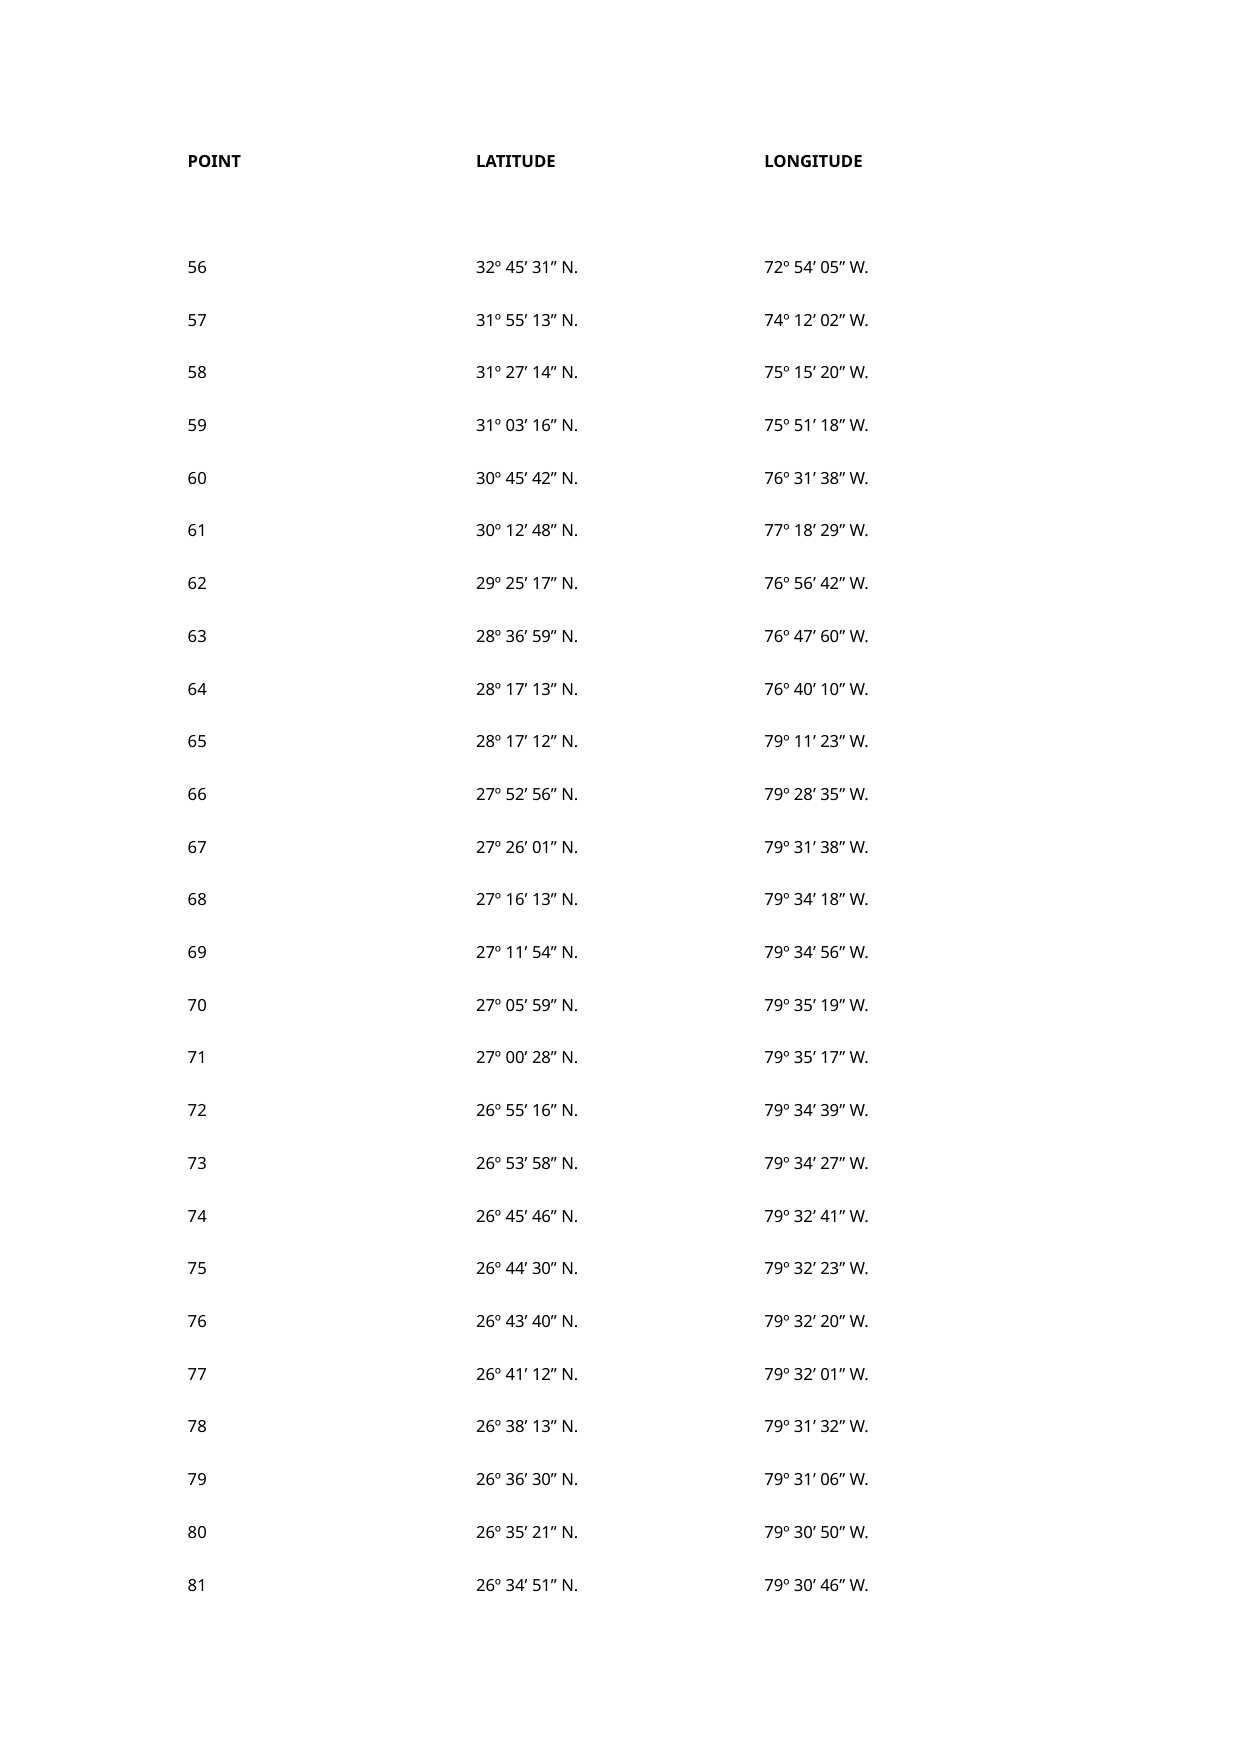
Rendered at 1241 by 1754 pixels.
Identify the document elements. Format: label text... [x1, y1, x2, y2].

table_cell 79º 32’ 20” W. [764, 1310, 1053, 1362]
table_cell 80 [188, 1520, 476, 1573]
table_cell 76º 31’ 38” W. [764, 466, 1053, 519]
table_cell 79º 11’ 23” W. [764, 730, 1053, 782]
table_cell 32º 45’ 31” N. [476, 255, 764, 308]
table_cell 79º 35’ 17” W. [764, 1046, 1053, 1099]
table_cell 79º 34’ 56” W. [764, 941, 1053, 993]
table_cell 60 [188, 466, 476, 519]
table_cell 79º 31’ 06” W. [764, 1468, 1053, 1520]
table_cell 28º 17’ 13” N. [476, 677, 764, 730]
table_cell 69 [188, 941, 476, 993]
table_cell 27º 11’ 54” N. [476, 941, 764, 993]
table_cell 27º 52’ 56” N. [476, 783, 764, 835]
table_cell 26º 41’ 12” N. [476, 1362, 764, 1415]
table_cell 78 [188, 1415, 476, 1468]
table_cell 29º 25’ 17” N. [476, 572, 764, 624]
table_cell 72º 54’ 05” W. [764, 255, 1053, 308]
table_cell 66 [188, 783, 476, 835]
table_cell 79º 32’ 01” W. [764, 1362, 1053, 1415]
table_cell [764, 203, 1053, 255]
table_cell 81 [188, 1573, 476, 1596]
table_cell 56 [188, 255, 476, 308]
table_cell 71 [188, 1046, 476, 1099]
table_cell 72 [188, 1099, 476, 1151]
table_cell 79 [188, 1468, 476, 1520]
table_cell 26º 38’ 13” N. [476, 1415, 764, 1468]
table_cell 75 [188, 1257, 476, 1309]
table_cell 79º 31’ 38” W. [764, 835, 1053, 888]
table_cell 79º 30’ 46” W. [764, 1573, 1053, 1596]
table_cell 28º 17’ 12” N. [476, 730, 764, 782]
table_cell 79º 30’ 50” W. [764, 1520, 1053, 1573]
table_cell 76 [188, 1310, 476, 1362]
table_cell 79º 34’ 27” W. [764, 1151, 1053, 1204]
table_cell 74º 12’ 02” W. [764, 308, 1053, 361]
table_cell 30º 45’ 42” N. [476, 466, 764, 519]
table_cell 70 [188, 993, 476, 1046]
table_cell 79º 32’ 41” W. [764, 1204, 1053, 1257]
table_cell 68 [188, 888, 476, 941]
table_cell [476, 203, 764, 255]
table_cell 79º 28’ 35” W. [764, 783, 1053, 835]
table_cell 79º 32’ 23” W. [764, 1257, 1053, 1309]
table_cell 76º 56’ 42” W. [764, 572, 1053, 624]
table_header LATITUDE [476, 150, 764, 203]
table_cell 27º 16’ 13” N. [476, 888, 764, 941]
table_cell 76º 40’ 10” W. [764, 677, 1053, 730]
table_header LONGITUDE [764, 150, 1053, 203]
table_cell 77º 18’ 29” W. [764, 519, 1053, 572]
table_cell 64 [188, 677, 476, 730]
table_cell 26º 53’ 58” N. [476, 1151, 764, 1204]
table_cell 75º 15’ 20” W. [764, 361, 1053, 413]
table_cell 26º 55’ 16” N. [476, 1099, 764, 1151]
table_cell 26º 44’ 30” N. [476, 1257, 764, 1309]
table_cell 58 [188, 361, 476, 413]
table_cell [188, 203, 476, 255]
table_cell 79º 34’ 39” W. [764, 1099, 1053, 1151]
table_cell 57 [188, 308, 476, 361]
table_cell 27º 26’ 01” N. [476, 835, 764, 888]
table_cell 67 [188, 835, 476, 888]
table_cell 28º 36’ 59” N. [476, 624, 764, 677]
table_cell 26º 45’ 46” N. [476, 1204, 764, 1257]
table_cell 59 [188, 414, 476, 466]
table_cell 77 [188, 1362, 476, 1415]
table_cell 73 [188, 1151, 476, 1204]
table_cell 26º 35’ 21” N. [476, 1520, 764, 1573]
table_cell 74 [188, 1204, 476, 1257]
table_cell 30º 12’ 48” N. [476, 519, 764, 572]
table_cell 63 [188, 624, 476, 677]
table_cell 62 [188, 572, 476, 624]
table_cell 76º 47’ 60” W. [764, 624, 1053, 677]
table_cell 61 [188, 519, 476, 572]
table_cell 75º 51’ 18” W. [764, 414, 1053, 466]
table_header POINT [188, 150, 476, 203]
table_cell 79º 31’ 32” W. [764, 1415, 1053, 1468]
table_cell 31º 03’ 16” N. [476, 414, 764, 466]
table_cell 27º 00’ 28” N. [476, 1046, 764, 1099]
table_cell 26º 36’ 30” N. [476, 1468, 764, 1520]
table_cell 31º 55’ 13” N. [476, 308, 764, 361]
table_cell 79º 34’ 18” W. [764, 888, 1053, 941]
table_cell 26º 43’ 40” N. [476, 1310, 764, 1362]
table_cell 31º 27’ 14” N. [476, 361, 764, 413]
table_cell 79º 35’ 19” W. [764, 993, 1053, 1046]
table_cell 65 [188, 730, 476, 782]
table_cell 26º 34’ 51” N. [476, 1573, 764, 1596]
table_cell 27º 05’ 59” N. [476, 993, 764, 1046]
